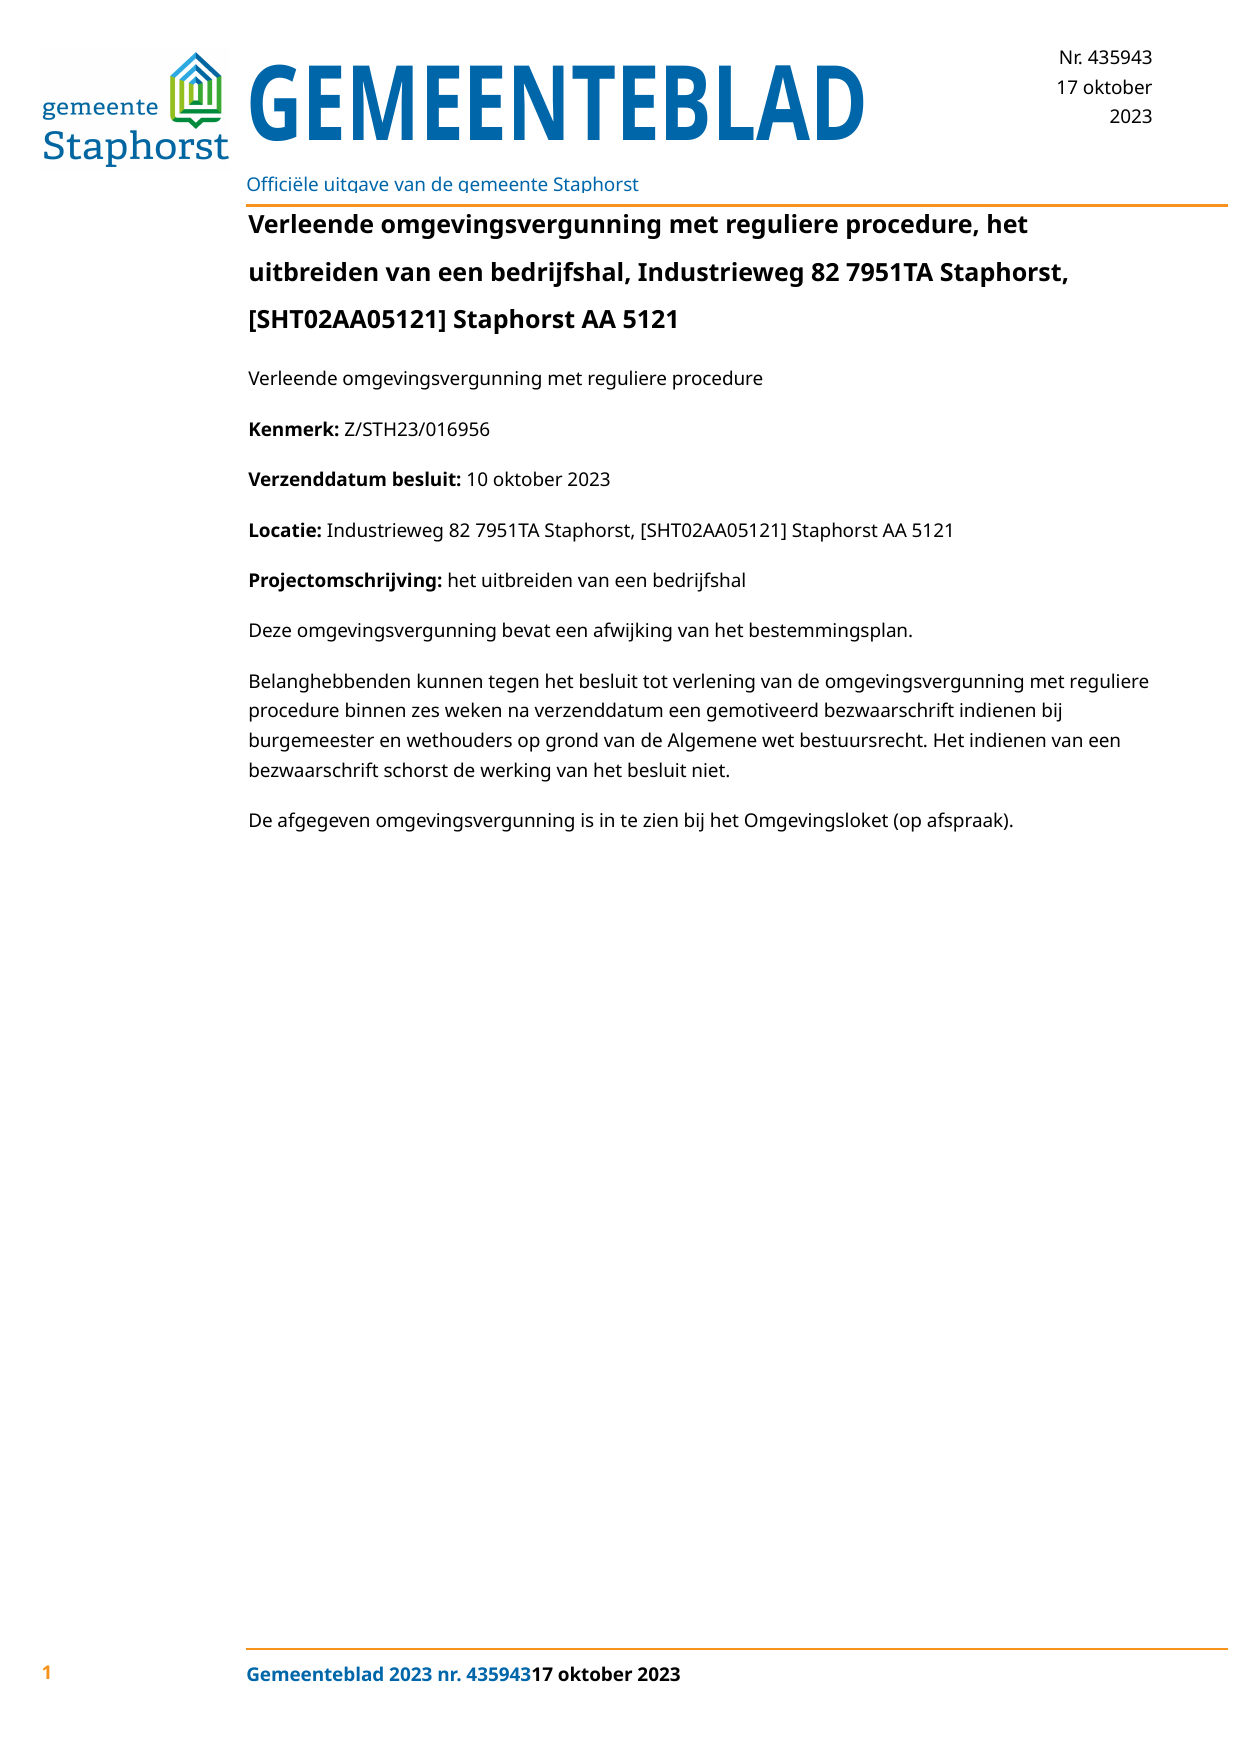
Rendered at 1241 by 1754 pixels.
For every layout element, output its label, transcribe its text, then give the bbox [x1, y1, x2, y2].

text Projectomschrijving: het uitbreiden van een bedrijfshal [248, 567, 1152, 593]
text Belanghebbenden kunnen tegen het besluit tot verlening van de omgevingsvergunning met reguliere procedure binnen zes weken na verzenddatum een gemotiveerd bezwaarschrift indienen bij burgemeester en wethouders op grond van de Algemene wet bestuursrecht. Het indienen van een bezwaarschrift schorst de werking van het besluit niet. [248, 668, 1152, 782]
picture [41, 47, 231, 172]
text Kenmerk: Z/STH23/016956 [248, 416, 1152, 442]
text Verleende omgevingsvergunning met reguliere procedure, het uitbreiden van een bedrijfshal, Industrieweg 82 7951TA Staphorst, [SHT02AA05121] Staphorst AA 5121 [248, 207, 1152, 336]
text Deze omgevingsvergunning bevat een afwijking van het bestemmingsplan. [248, 618, 1152, 643]
text Verzenddatum besluit: 10 oktober 2023 [248, 466, 1152, 492]
text De afgegeven omgevingsvergunning is in te zien bij het Omgevingsloket (op afspraak). [248, 807, 1152, 833]
text Verleende omgevingsvergunning met reguliere procedure [248, 366, 1152, 391]
text Locatie: Industrieweg 82 7951TA Staphorst, [SHT02AA05121] Staphorst AA 5121 [248, 517, 1152, 542]
